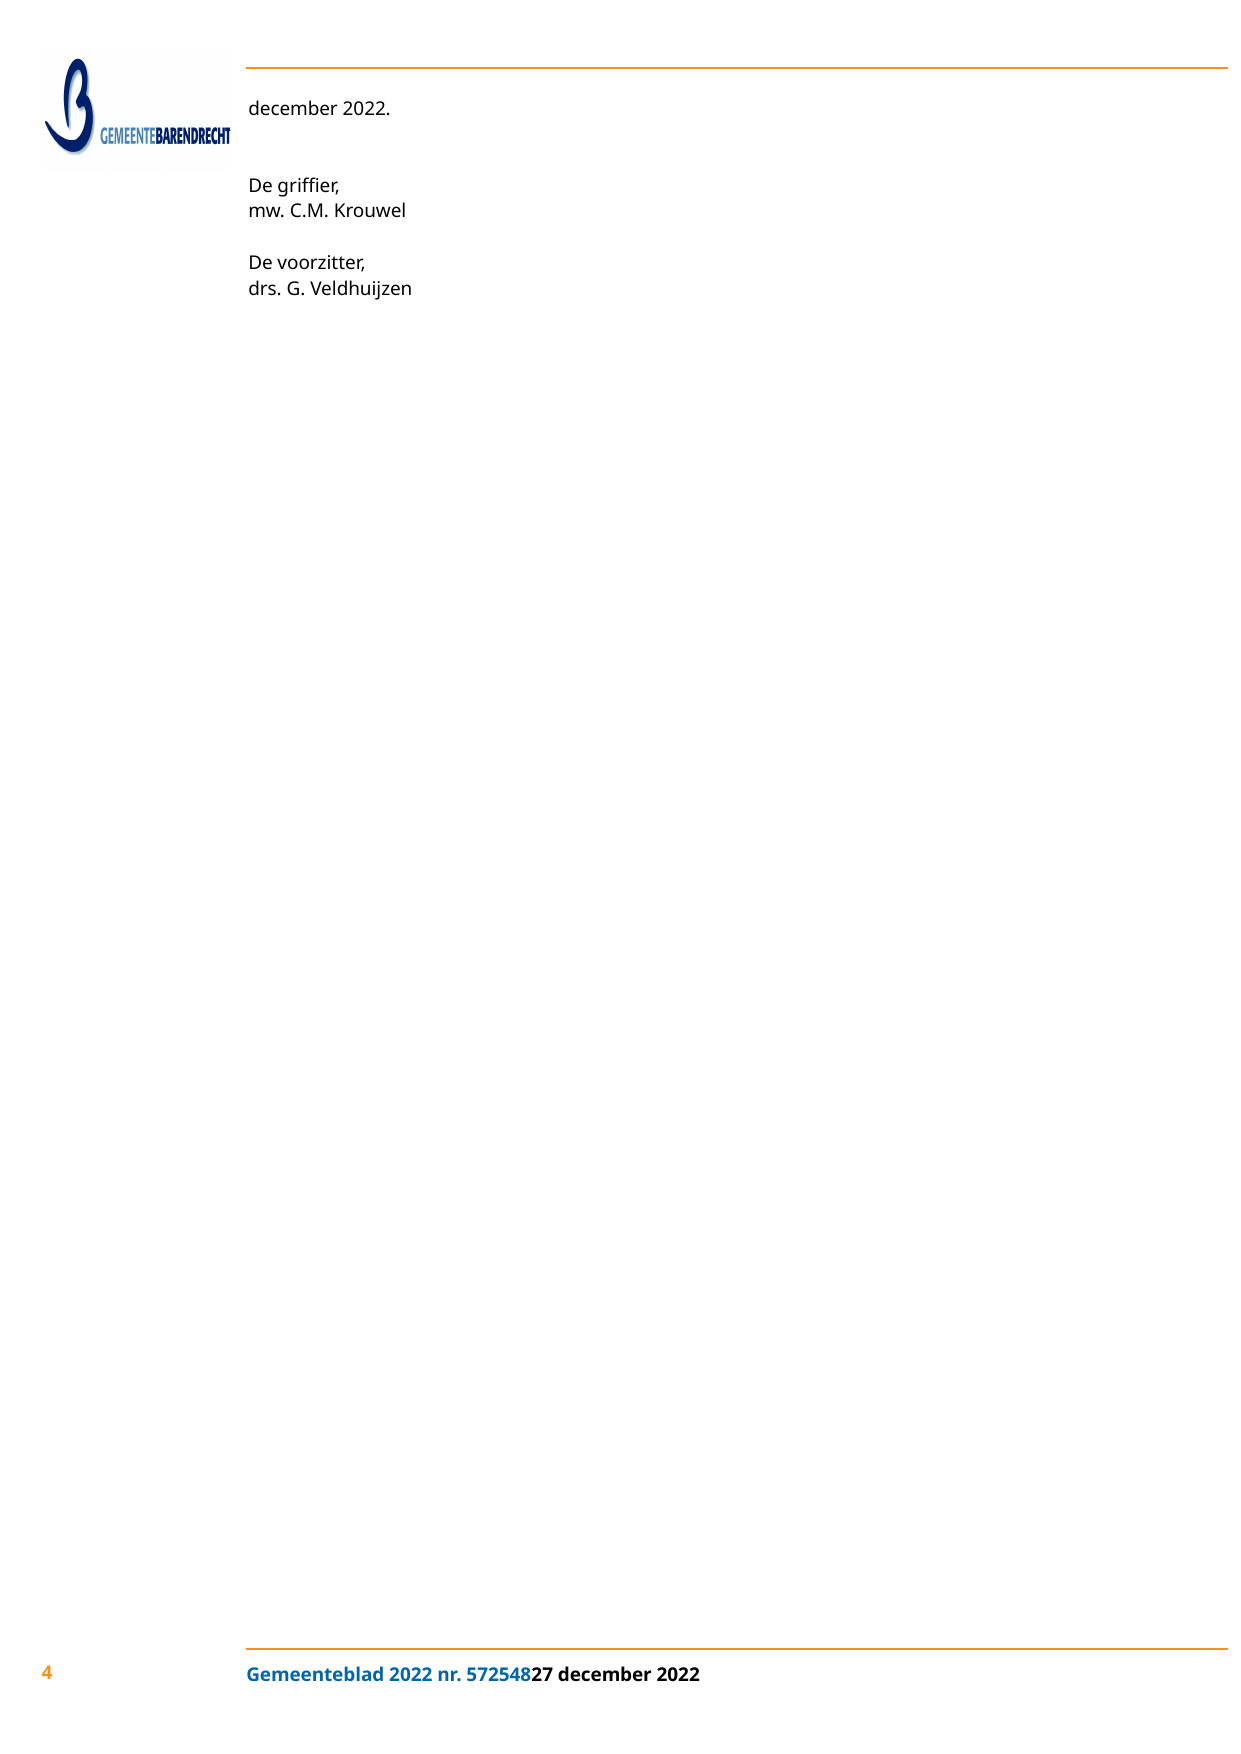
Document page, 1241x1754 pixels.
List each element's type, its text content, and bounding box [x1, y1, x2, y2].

text De griffier, [248, 172, 1152, 198]
text december 2022. [248, 95, 1152, 121]
text De voorzitter, [248, 249, 1152, 275]
picture [41, 47, 231, 172]
text drs. G. Veldhuijzen [248, 275, 1152, 301]
text mw. C.M. Krouwel [248, 198, 1152, 223]
